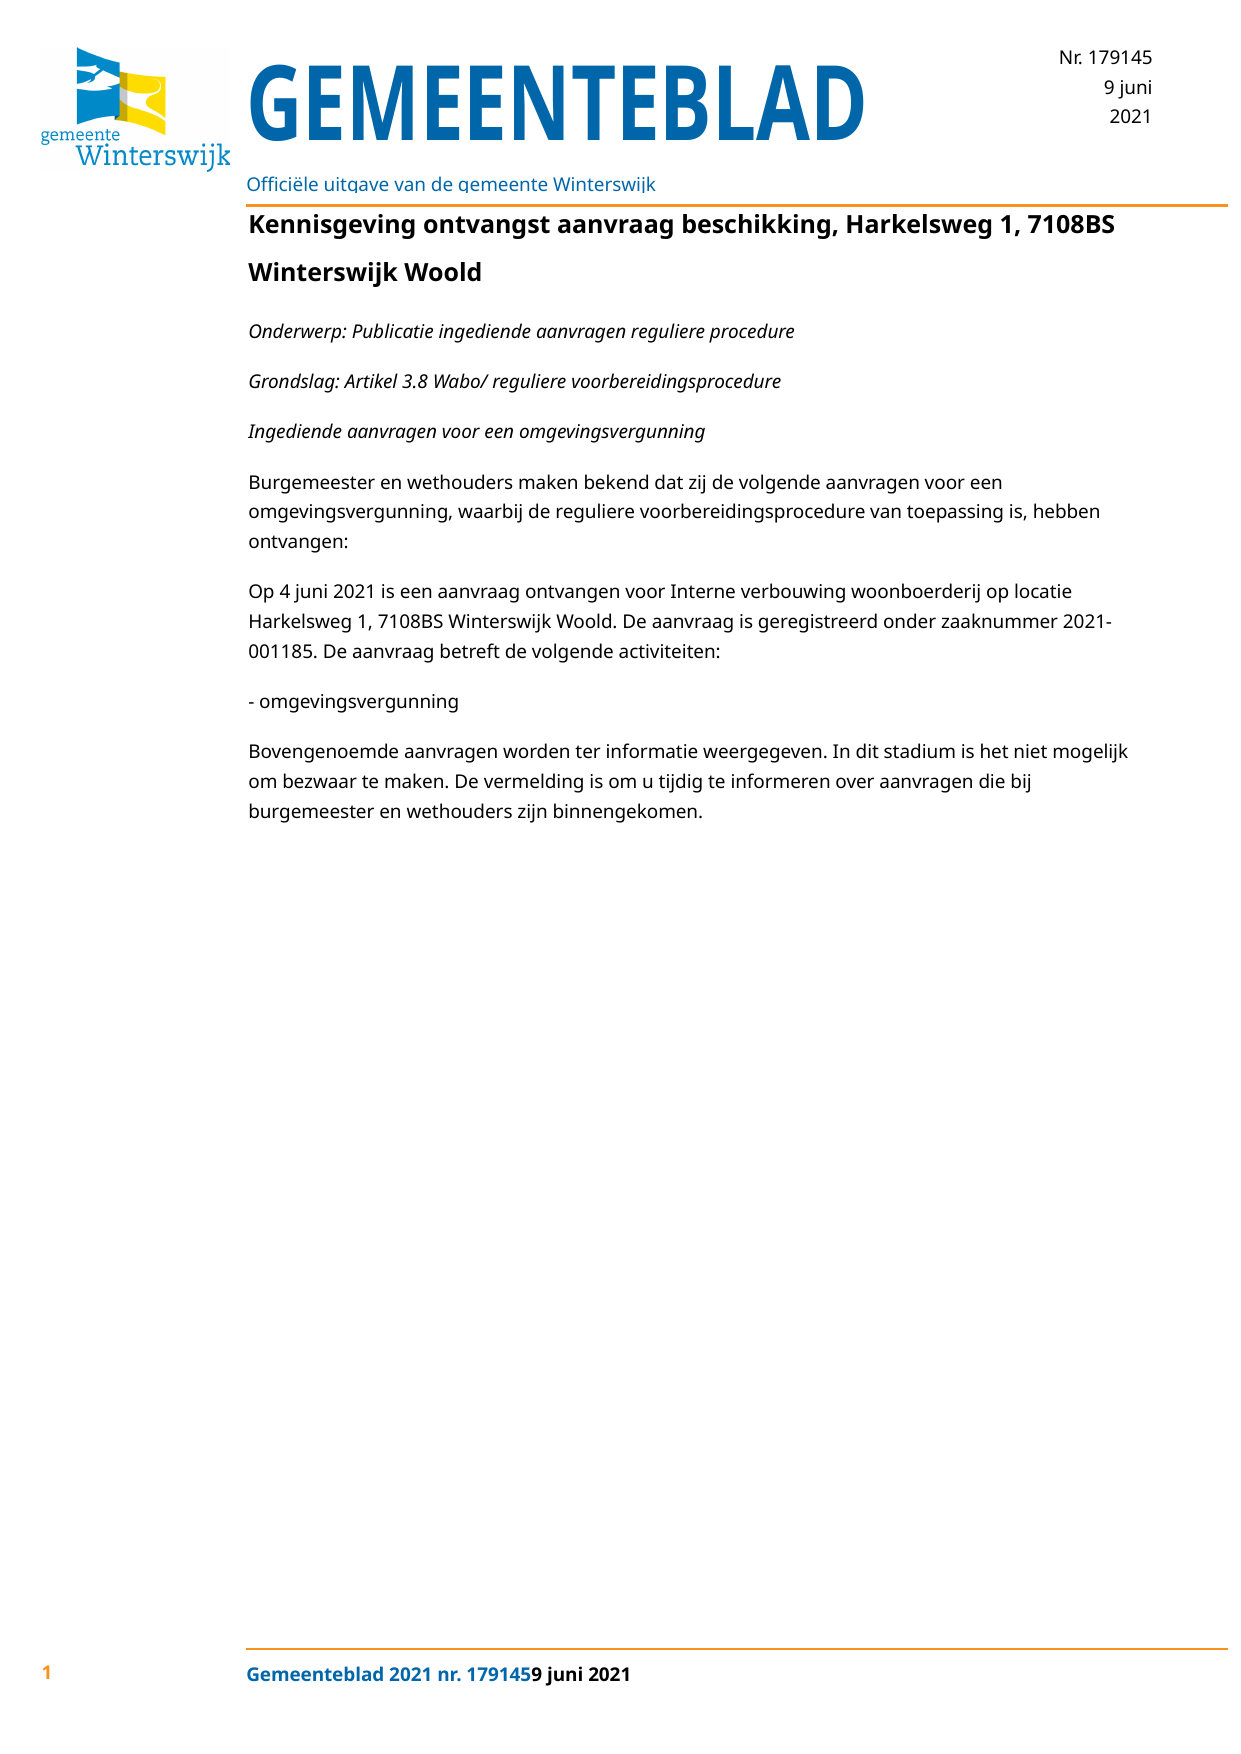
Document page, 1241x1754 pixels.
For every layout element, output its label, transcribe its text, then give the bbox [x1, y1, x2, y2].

text Op 4 juni 2021 is een aanvraag ontvangen voor Interne verbouwing woonboerderij op locatie Harkelsweg 1, 7108BS Winterswijk Woold. De aanvraag is geregistreerd onder zaaknummer 2021-001185. De aanvraag betreft de volgende activiteiten: [248, 579, 1152, 664]
text Bovengenoemde aanvragen worden ter informatie weergegeven. In dit stadium is het niet mogelijk om bezwaar te maken. De vermelding is om u tijdig te informeren over aanvragen die bij burgemeester en wethouders zijn binnengekomen. [248, 739, 1152, 824]
text Onderwerp: Publicatie ingediende aanvragen reguliere procedure [248, 318, 1152, 344]
picture [41, 47, 231, 172]
picture [225, 153, 231, 162]
text Kennisgeving ontvangst aanvraag beschikking, Harkelsweg 1, 7108BS Winterswijk Woold [248, 207, 1152, 288]
text Grondslag: Artikel 3.8 Wabo/ reguliere voorbereidingsprocedure [248, 368, 1152, 394]
text - omgevingsvergunning [248, 688, 1152, 714]
text Burgemeester en wethouders maken bekend dat zij de volgende aanvragen voor een omgevingsvergunning, waarbij de reguliere voorbereidingsprocedure van toepassing is, hebben ontvangen: [248, 469, 1152, 554]
text Ingediende aanvragen voor een omgevingsvergunning [248, 419, 1152, 444]
